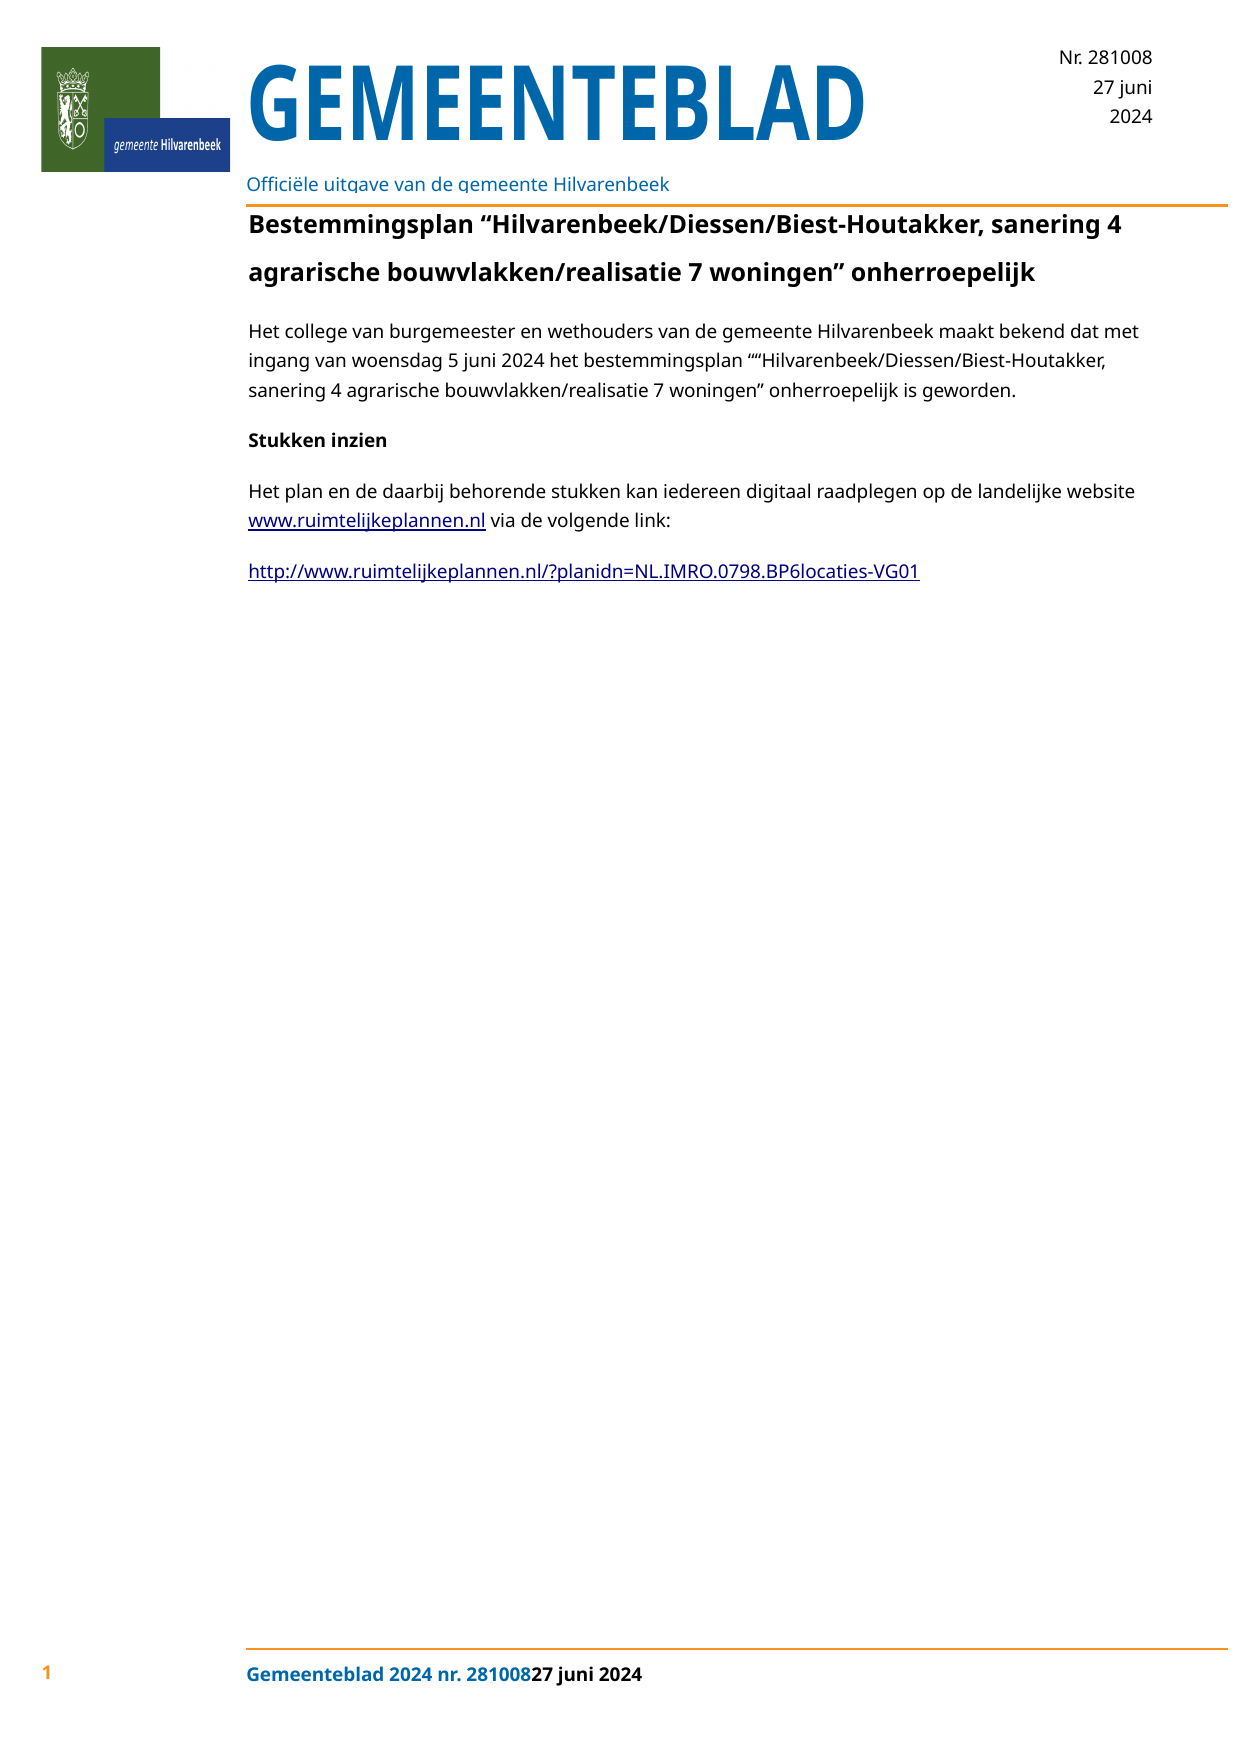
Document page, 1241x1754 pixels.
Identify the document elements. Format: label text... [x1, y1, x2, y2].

text Stukken inzien [248, 427, 1152, 453]
text Bestemmingsplan “Hilvarenbeek/Diessen/Biest-Houtakker, sanering 4 agrarische bouwvlakken/realisatie 7 woningen” onherroepelijk [248, 207, 1152, 288]
text Het college van burgemeester en wethouders van de gemeente Hilvarenbeek maakt bekend dat met ingang van woensdag 5 juni 2024 het bestemmingsplan ““Hilvarenbeek/Diessen/Biest-Houtakker, sanering 4 agrarische bouwvlakken/realisatie 7 woningen” onherroepelijk is geworden. [248, 318, 1152, 403]
picture [41, 47, 231, 172]
text http://www.ruimtelijkeplannen.nl/?planidn=NL.IMRO.0798.BP6locaties-VG01 [248, 558, 1152, 584]
text Het plan en de daarbij behorende stukken kan iedereen digitaal raadplegen op de landelijke website www.ruimtelijkeplannen.nl via de volgende link: [248, 478, 1152, 533]
